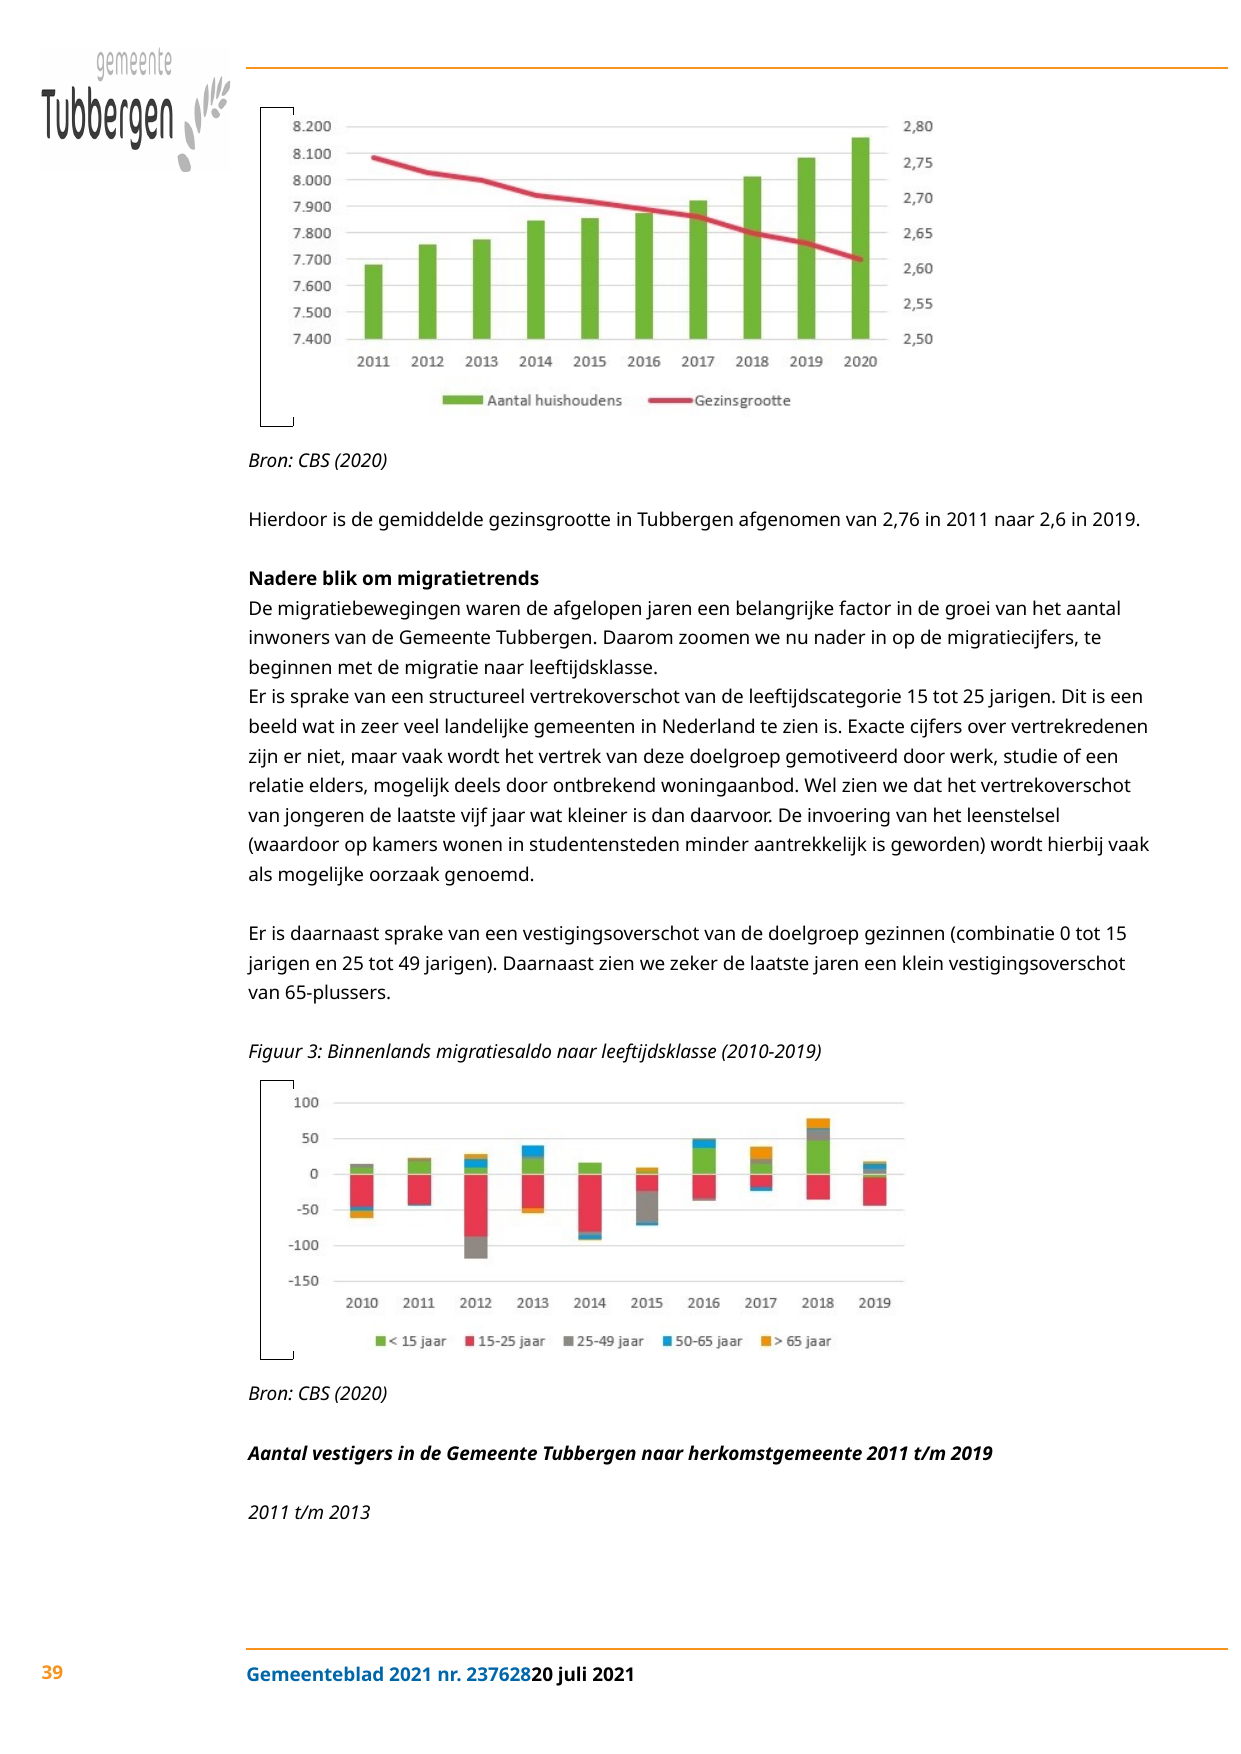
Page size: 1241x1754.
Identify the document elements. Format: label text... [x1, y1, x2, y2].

text Aantal vestigers in de Gemeente Tubbergen naar herkomstgemeente 2011 t/m 2019 [248, 1440, 1152, 1465]
text Bron: CBS (2020) [248, 1381, 1152, 1406]
picture [268, 115, 1008, 417]
text Er is sprake van een structureel vertrekoverschot van de leeftijdscategorie 15 tot 25 jarigen. Dit is een beeld wat in zeer veel landelijke gemeenten in Nederland te zien is. Exacte cijfers over vertrekredenen zijn er niet, maar vaak wordt het vertrek van deze doelgroep gemotiveerd door werk, studie of een relatie elders, mogelijk deels door ontbrekend woningaanbod. Wel zien we dat het vertrekoverschot van jongeren de laatste vijf jaar wat kleiner is dan daarvoor. De invoering van het leenstelsel (waardoor op kamers wonen in studentensteden minder aantrekkelijk is geworden) wordt hierbij vaak als mogelijke oorzaak genoemd. [248, 684, 1152, 887]
text De migratiebewegingen waren de afgelopen jaren een belangrijke factor in de groei van het aantal inwoners van de Gemeente Tubbergen. Daarom zoomen we nu nader in op de migratiecijfers, te beginnen met de migratie naar leeftijdsklasse. [248, 595, 1152, 680]
text 2011 t/m 2013 [248, 1499, 1152, 1524]
text Figuur 3: Binnenlands migratiesaldo naar leeftijdsklasse (2010-2019) [248, 1039, 1152, 1064]
picture [41, 47, 231, 172]
text Hierdoor is de gemiddelde gezinsgrootte in Tubbergen afgenomen van 2,76 in 2011 naar 2,6 in 2019. [248, 506, 1152, 532]
picture [268, 1089, 1008, 1351]
text Bron: CBS (2020) [248, 447, 1152, 473]
text Nadere blik om migratietrends [248, 565, 1152, 591]
text Er is daarnaast sprake van een vestigingsoverschot van de doelgroep gezinnen (combinatie 0 tot 15 jarigen en 25 tot 49 jarigen). Daarnaast zien we zeker de laatste jaren een klein vestigingsoverschot van 65-plussers. [248, 920, 1152, 1005]
